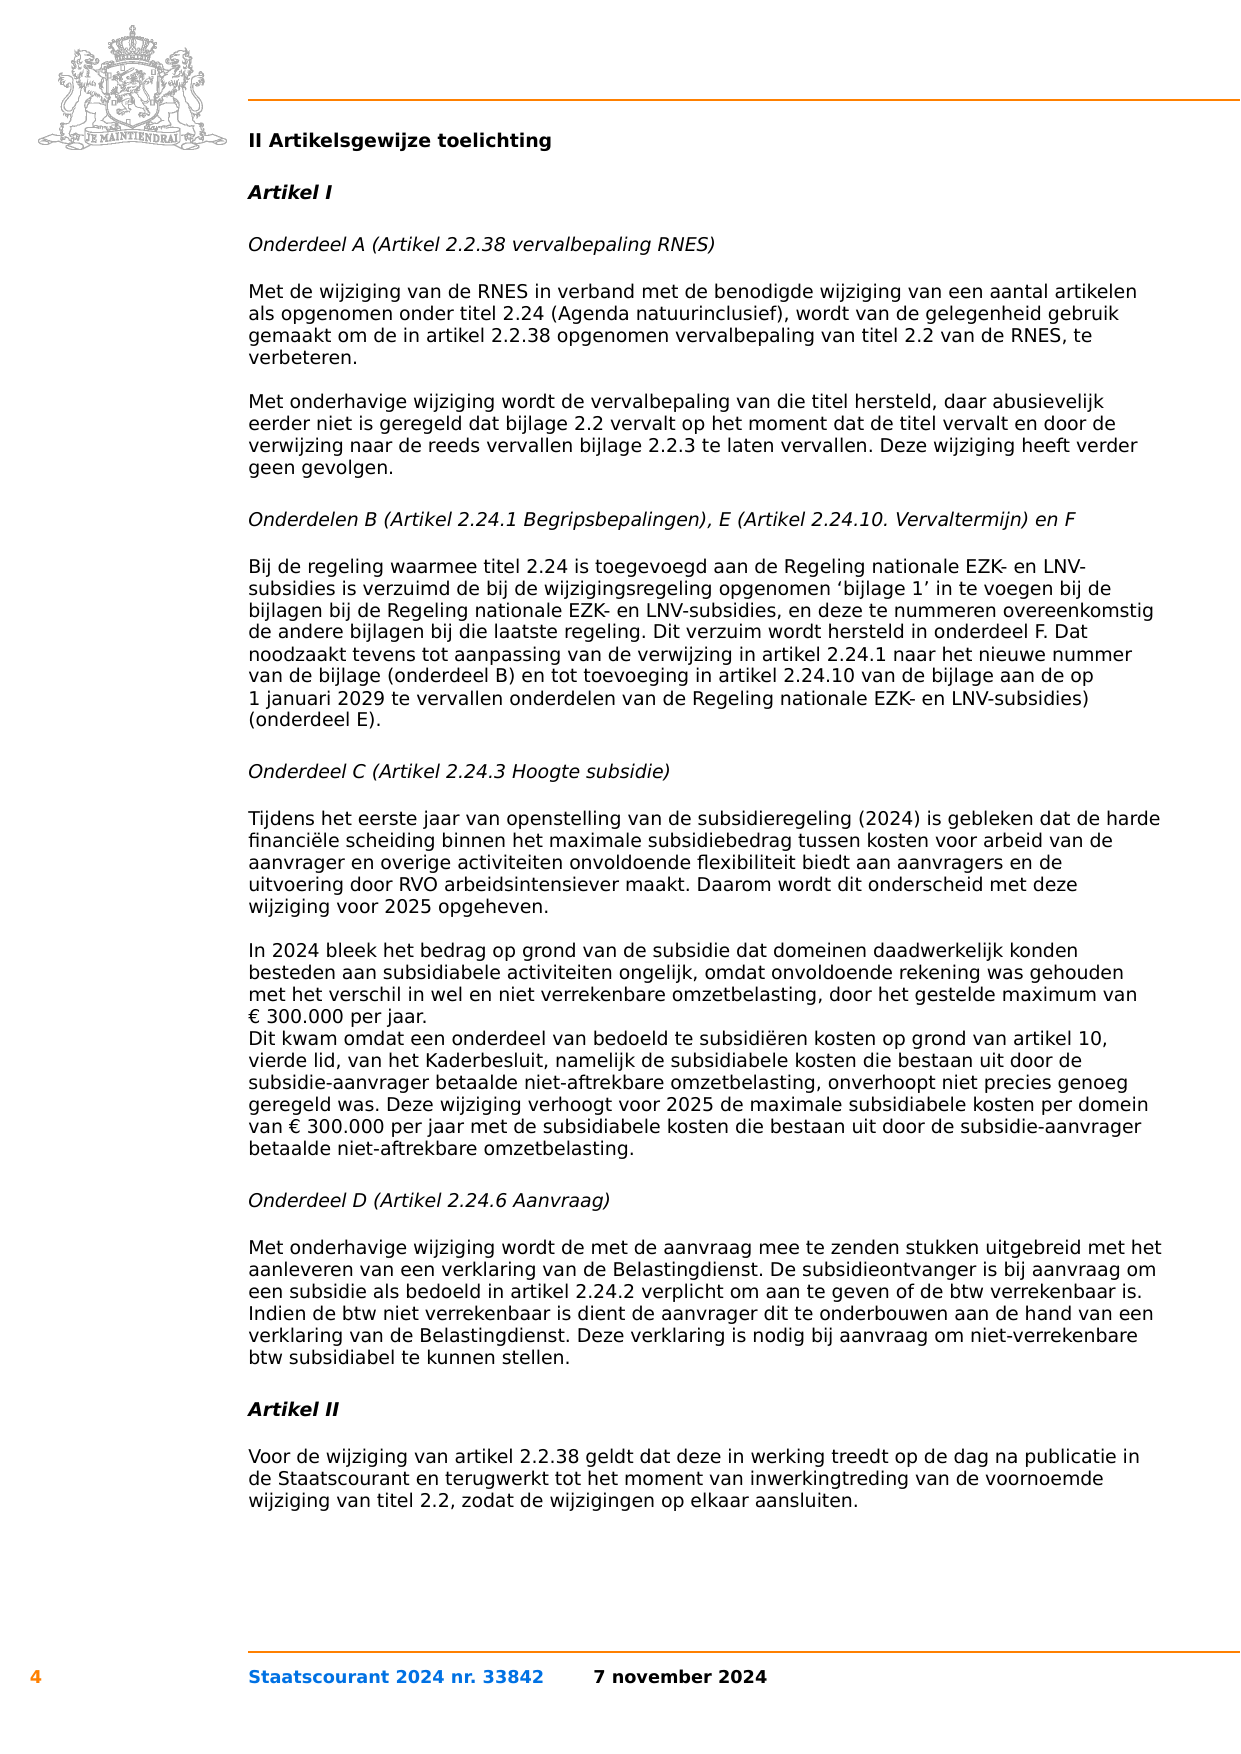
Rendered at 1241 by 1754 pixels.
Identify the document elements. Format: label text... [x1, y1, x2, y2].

subtitle Artikel I [248, 182, 1163, 204]
text Met onderhavige wijziging wordt de met de aanvraag mee te zenden stukken uitgebreid met het aanleveren van een verklaring van de Belastingdienst. De subsidieontvanger is bij aanvraag om een subsidie als bedoeld in artikel 2.24.2 verplicht om aan te geven of de btw verrekenbaar is. Indien de btw niet verrekenbaar is dient de aanvrager dit te onderbouwen aan de hand van een verklaring van de Belastingdienst. Deze verklaring is nodig bij aanvraag om niet-verrekenbare btw subsidiabel te kunnen stellen. [248, 1237, 1163, 1369]
subtitle II Artikelsgewijze toelichting [248, 130, 1163, 152]
subtitle Onderdeel D (Artikel 2.24.6 Aanvraag) [248, 1190, 1163, 1212]
text In 2024 bleek het bedrag op grond van de subsidie dat domeinen daadwerkelijk konden besteden aan subsidiabele activiteiten ongelijk, omdat onvoldoende rekening was gehouden met het verschil in wel en niet verrekenbare omzetbelasting, door het gestelde maximum van € 300.000 per jaar. [248, 940, 1163, 1028]
subtitle Onderdeel A (Artikel 2.2.38 vervalbepaling RNES) [248, 234, 1163, 256]
text Met onderhavige wijziging wordt de vervalbepaling van die titel hersteld, daar abusievelijk eerder niet is geregeld dat bijlage 2.2 vervalt op het moment dat de titel vervalt en door de verwijzing naar de reeds vervallen bijlage 2.2.3 te laten vervallen. Deze wijziging heeft verder geen gevolgen. [248, 391, 1163, 478]
picture [38, 25, 227, 150]
text Bij de regeling waarmee titel 2.24 is toegevoegd aan de Regeling nationale EZK- en LNV-subsidies is verzuimd de bij de wijzigingsregeling opgenomen ‘bijlage 1’ in te voegen bij de bijlagen bij de Regeling nationale EZK- en LNV-subsidies, en deze te nummeren overeenkomstig de andere bijlagen bij die laatste regeling. Dit verzuim wordt hersteld in onderdeel F. Dat noodzaakt tevens tot aanpassing van de verwijzing in artikel 2.24.1 naar het nieuwe nummer van de bijlage (onderdeel B) en tot toevoeging in artikel 2.24.10 van de bijlage aan de op 1 januari 2029 te vervallen onderdelen van de Regeling nationale EZK- en LNV-subsidies) (onderdeel E). [248, 556, 1163, 731]
text Met de wijziging van de RNES in verband met de benodigde wijziging van een aantal artikelen als opgenomen onder titel 2.24 (Agenda natuurinclusief), wordt van de gelegenheid gebruik gemaakt om de in artikel 2.2.38 opgenomen vervalbepaling van titel 2.2 van de RNES, te verbeteren. [248, 281, 1163, 369]
subtitle Artikel II [248, 1399, 1163, 1421]
text Voor de wijziging van artikel 2.2.38 geldt dat deze in werking treedt op de dag na publicatie in de Staatscourant en terugwerkt tot het moment van inwerkingtreding van de voornoemde wijziging van titel 2.2, zodat de wijzigingen op elkaar aansluiten. [248, 1446, 1163, 1512]
subtitle Onderdeel C (Artikel 2.24.3 Hoogte subsidie) [248, 761, 1163, 783]
subtitle Onderdelen B (Artikel 2.24.1 Begripsbepalingen), E (Artikel 2.24.10. Vervaltermijn) en F [248, 508, 1163, 531]
text Dit kwam omdat een onderdeel van bedoeld te subsidiëren kosten op grond van artikel 10, vierde lid, van het Kaderbesluit, namelijk de subsidiabele kosten die bestaan uit door de subsidie-aanvrager betaalde niet-aftrekbare omzetbelasting, onverhoopt niet precies genoeg geregeld was. Deze wijziging verhoogt voor 2025 de maximale subsidiabele kosten per domein van € 300.000 per jaar met de subsidiabele kosten die bestaan uit door de subsidie-aanvrager betaalde niet-aftrekbare omzetbelasting. [248, 1028, 1163, 1160]
text Tijdens het eerste jaar van openstelling van de subsidieregeling (2024) is gebleken dat de harde financiële scheiding binnen het maximale subsidiebedrag tussen kosten voor arbeid van de aanvrager en overige activiteiten onvoldoende flexibiliteit biedt aan aanvragers en de uitvoering door RVO arbeidsintensiever maakt. Daarom wordt dit onderscheid met deze wijziging voor 2025 opgeheven. [248, 808, 1163, 918]
